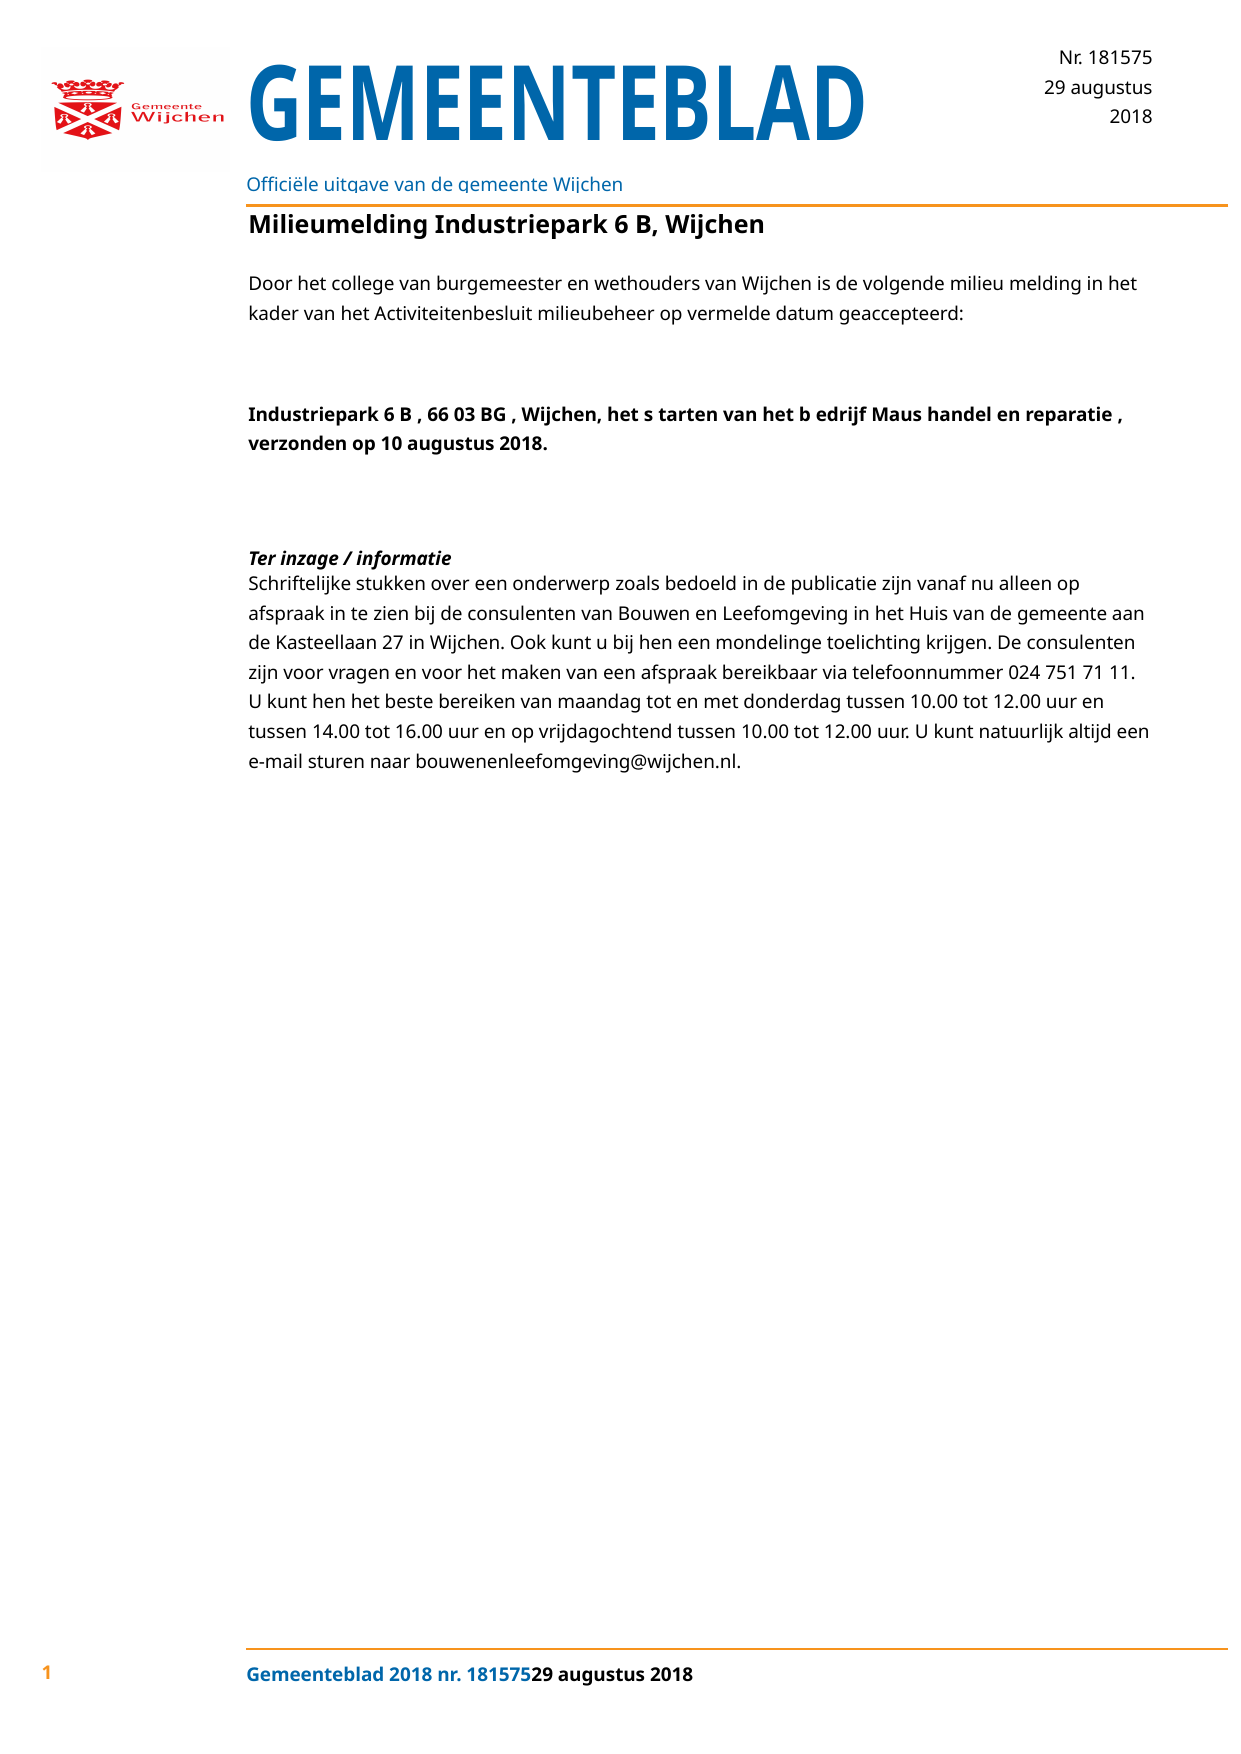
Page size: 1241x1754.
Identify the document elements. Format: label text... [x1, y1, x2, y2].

text Schriftelijke stukken over een onderwerp zoals bedoeld in de publicatie zijn vanaf nu alleen op afspraak in te zien bij de consulenten van Bouwen en Leefomgeving in het Huis van de gemeente aan de Kasteellaan 27 in Wijchen. Ook kunt u bij hen een mondelinge toelichting krijgen. De consulenten zijn voor vragen en voor het maken van een afspraak bereikbaar via telefoonnummer 024 751 71 11. U kunt hen het beste bereiken van maandag tot en met donderdag tussen 10.00 tot 12.00 uur en tussen 14.00 tot 16.00 uur en op vrijdagochtend tussen 10.00 tot 12.00 uur. U kunt natuurlijk altijd een e-mail sturen naar bouwenenleefomgeving@wijchen.nl. [248, 570, 1152, 774]
text Door het college van burgemeester en wethouders van Wijchen is de volgende milieu melding in het kader van het Activiteitenbesluit milieubeheer op vermelde datum geaccepteerd: [248, 270, 1152, 326]
text Milieumelding Industriepark 6 B, Wijchen [248, 207, 1152, 241]
text Ter inzage / informatie [248, 545, 1152, 570]
text Industriepark 6 B , 66 03 BG , Wijchen, het s tarten van het b edrijf Maus handel en reparatie , verzonden op 10 augustus 2018. [248, 401, 1152, 456]
picture [41, 47, 231, 172]
